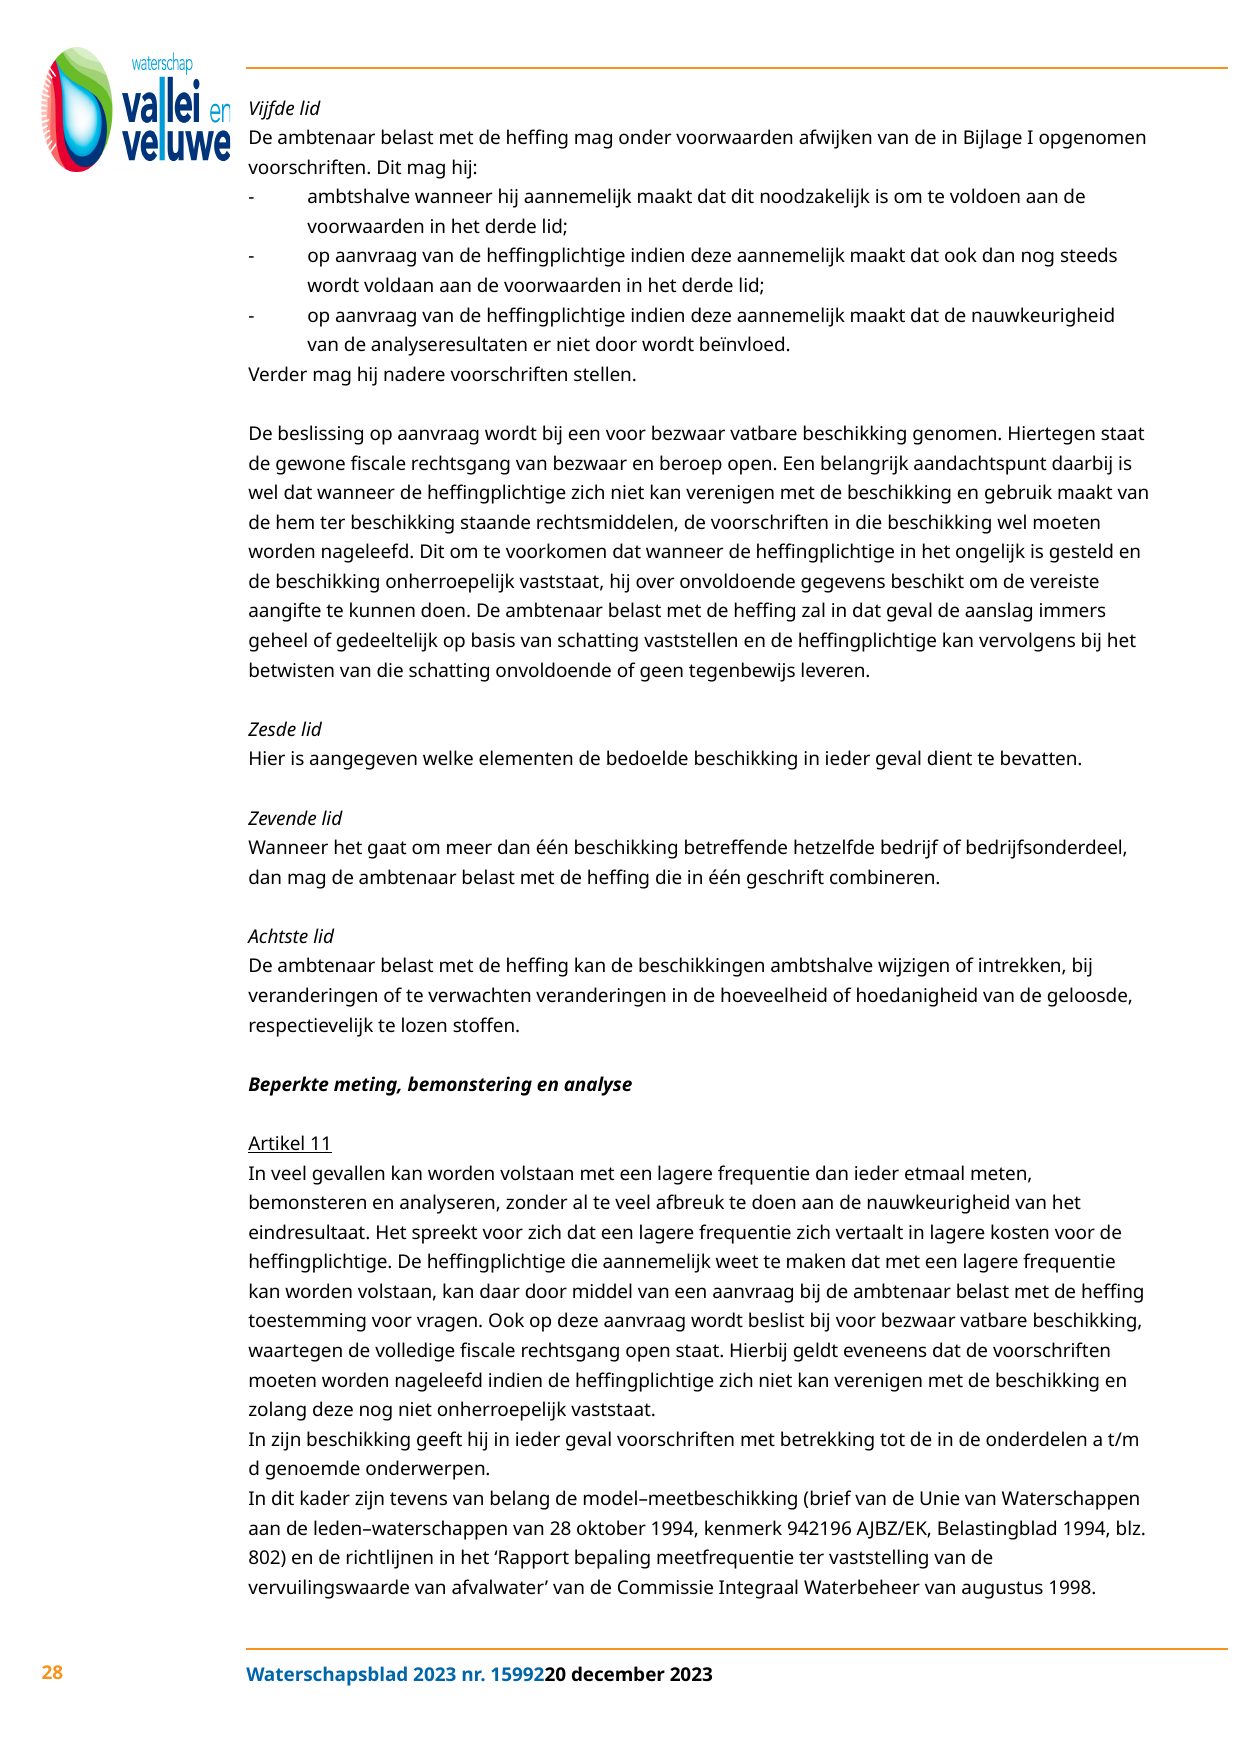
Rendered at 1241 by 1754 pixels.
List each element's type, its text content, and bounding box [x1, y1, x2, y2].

picture [41, 47, 231, 172]
text Vijfde lid [248, 95, 1152, 121]
text Verder mag hij nadere voorschriften stellen. [248, 361, 1152, 387]
text De ambtenaar belast met de heffing kan de beschikkingen ambtshalve wijzigen of intrekken, bij veranderingen of te verwachten veranderingen in de hoeveelheid of hoedanigheid van de geloosde, respectievelijk te lozen stoffen. [248, 953, 1152, 1038]
text Artikel 11 [248, 1130, 1152, 1156]
text Beperkte meting, bemonstering en analyse [248, 1071, 1152, 1097]
text De beslissing op aanvraag wordt bij een voor bezwaar vatbare beschikking genomen. Hiertegen staat de gewone fiscale rechtsgang van bezwaar en beroep open. Een belangrijk aandachtspunt daarbij is wel dat wanneer de heffingplichtige zich niet kan verenigen met de beschikking en gebruik maakt van de hem ter beschikking staande rechtsmiddelen, de voorschriften in die beschikking wel moeten worden nageleefd. Dit om te voorkomen dat wanneer de heffingplichtige in het ongelijk is gesteld en de beschikking onherroepelijk vaststaat, hij over onvoldoende gegevens beschikt om de vereiste aangifte te kunnen doen. De ambtenaar belast met de heffing zal in dat geval de aanslag immers geheel of gedeeltelijk op basis van schatting vaststellen en de heffingplichtige kan vervolgens bij het betwisten van die schatting onvoldoende of geen tegenbewijs leveren. [248, 420, 1152, 683]
text Achtste lid [248, 923, 1152, 949]
text De ambtenaar belast met de heffing mag onder voorwaarden afwijken van de in Bijlage I opgenomen voorschriften. Dit mag hij: [248, 124, 1152, 180]
text In veel gevallen kan worden volstaan met een lagere frequentie dan ieder etmaal meten, bemonsteren en analyseren, zonder al te veel afbreuk te doen aan de nauwkeurigheid van het eindresultaat. Het spreekt voor zich dat een lagere frequentie zich vertaalt in lagere kosten voor de heffingplichtige. De heffingplichtige die aannemelijk weet te maken dat met een lagere frequentie kan worden volstaan, kan daar door middel van een aanvraag bij de ambtenaar belast met de heffing toestemming voor vragen. Ook op deze aanvraag wordt beslist bij voor bezwaar vatbare beschikking, waartegen de volledige fiscale rechtsgang open staat. Hierbij geldt eveneens dat de voorschriften moeten worden nageleefd indien de heffingplichtige zich niet kan verenigen met de beschikking en zolang deze nog niet onherroepelijk vaststaat. [248, 1160, 1152, 1422]
text Hier is aangegeven welke elementen de bedoelde beschikking in ieder geval dient te bevatten. [248, 746, 1152, 771]
text In zijn beschikking geeft hij in ieder geval voorschriften met betrekking tot de in de onderdelen a t/m d genoemde onderwerpen. [248, 1426, 1152, 1481]
text Zevende lid [248, 805, 1152, 831]
text In dit kader zijn tevens van belang de model–meetbeschikking (brief van de Unie van Waterschappen aan de leden–waterschappen van 28 oktober 1994, kenmerk 942196 AJBZ/EK, Belastingblad 1994, blz. 802) en de richtlijnen in het ‘Rapport bepaling meetfrequentie ter vaststelling van de vervuilingswaarde van afvalwater’ van de Commissie Integraal Waterbeheer van augustus 1998. [248, 1485, 1152, 1600]
list op aanvraag van de heffingplichtige indien deze aannemelijk maakt dat de nauwkeurigheid van de analyseresultaten er niet door wordt beïnvloed. [248, 302, 1152, 357]
list ambtshalve wanneer hij aannemelijk maakt dat dit noodzakelijk is om te voldoen aan de voorwaarden in het derde lid; [248, 183, 1152, 239]
text Wanneer het gaat om meer dan één beschikking betreffende hetzelfde bedrijf of bedrijfsonderdeel, dan mag de ambtenaar belast met de heffing die in één geschrift combineren. [248, 834, 1152, 890]
text Zesde lid [248, 716, 1152, 742]
list op aanvraag van de heffingplichtige indien deze aannemelijk maakt dat ook dan nog steeds wordt voldaan aan de voorwaarden in het derde lid; [248, 243, 1152, 298]
